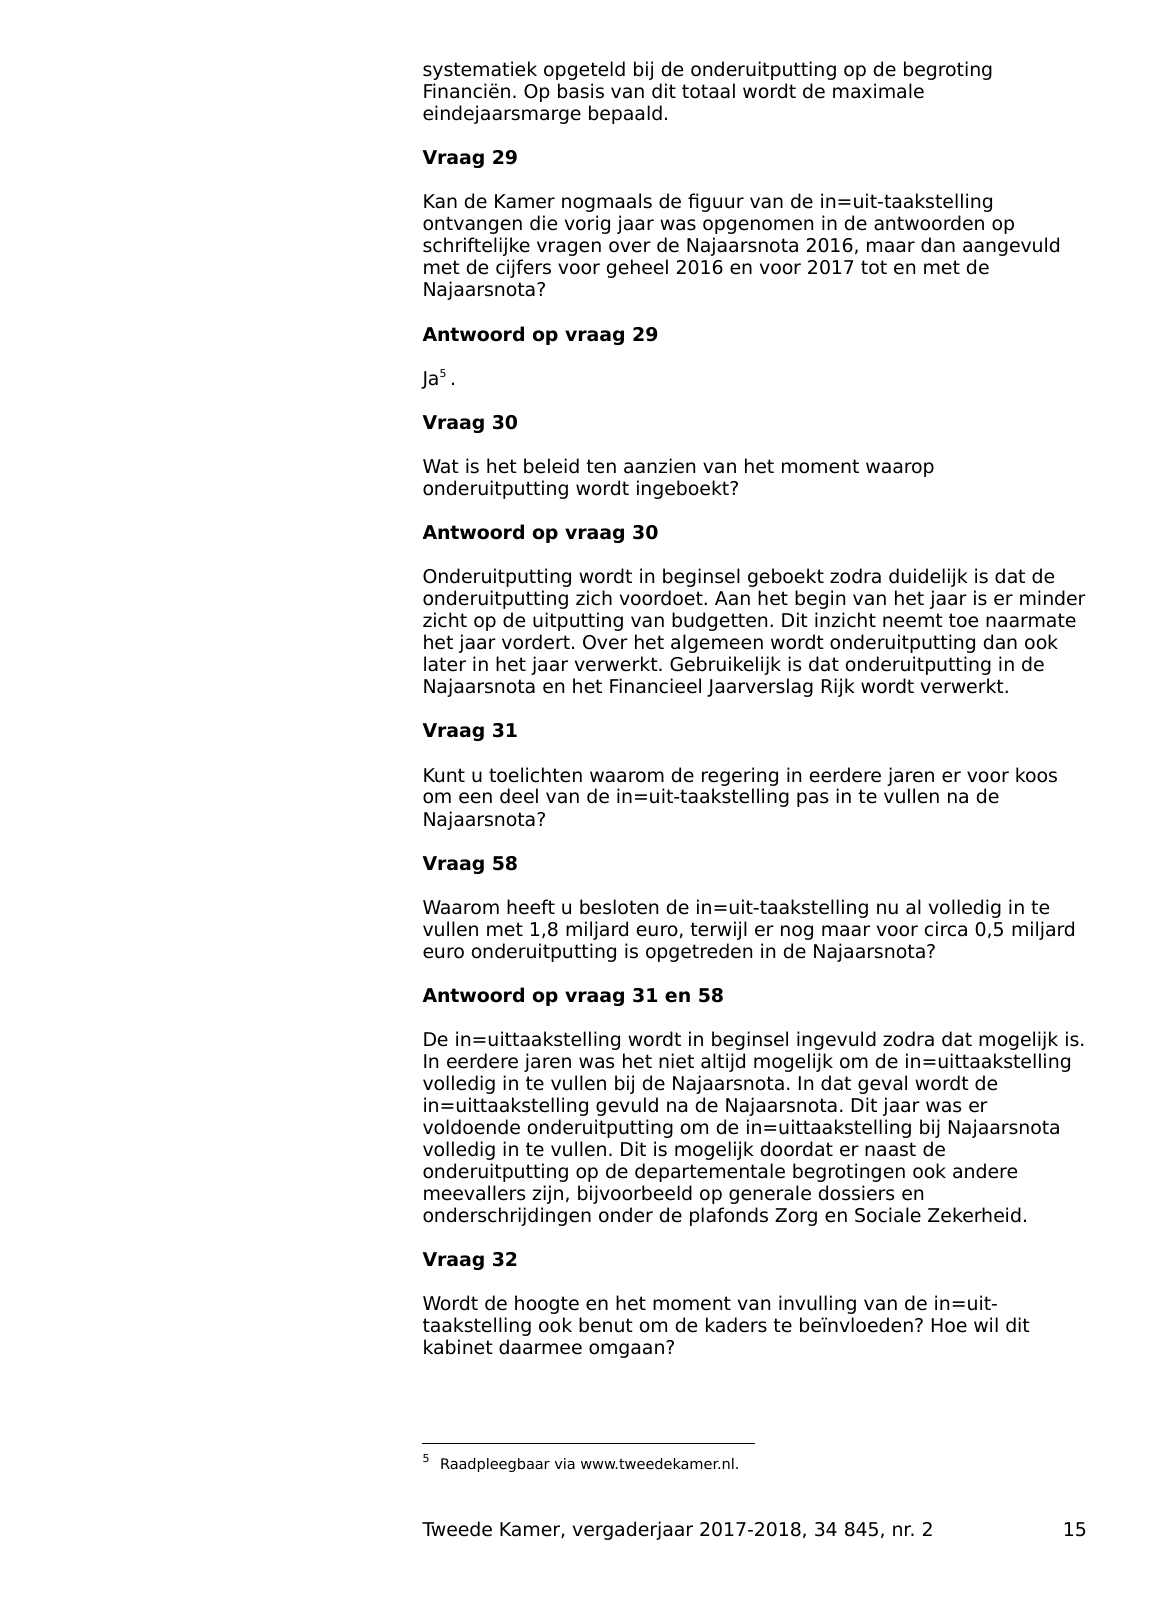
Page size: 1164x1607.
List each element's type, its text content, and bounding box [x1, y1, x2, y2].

text Kan de Kamer nogmaals de figuur van de in=uit-taakstelling ontvangen die vorig jaar was opgenomen in de antwoorden op schriftelijke vragen over de Najaarsnota 2016, maar dan aangevuld met de cijfers voor geheel 2016 en voor 2017 tot en met de Najaarsnota? [422, 191, 1087, 301]
text Wat is het beleid ten aanzien van het moment waarop onderuitputting wordt ingeboekt? [422, 456, 1087, 500]
subtitle Antwoord op vraag 29 [422, 323, 1087, 345]
text Ja. [422, 368, 1087, 389]
subtitle Vraag 31 [422, 720, 1087, 742]
text Raadpleegbaar via www.tweedekamer.nl. [422, 1452, 1087, 1474]
subtitle Vraag 30 [422, 412, 1087, 434]
text Onderuitputting wordt in beginsel geboekt zodra duidelijk is dat de onderuitputting zich voordoet. Aan het begin van het jaar is er minder zicht op de uitputting van budgetten. Dit inzicht neemt toe naarmate het jaar vordert. Over het algemeen wordt onderuitputting dan ook later in het jaar verwerkt. Gebruikelijk is dat onderuitputting in de Najaarsnota en het Financieel Jaarverslag Rijk wordt verwerkt. [422, 566, 1087, 698]
text Waarom heeft u besloten de in=uit-taakstelling nu al volledig in te vullen met 1,8 miljard euro, terwijl er nog maar voor circa 0,5 miljard euro onderuitputting is opgetreden in de Najaarsnota? [422, 897, 1087, 963]
subtitle Vraag 29 [422, 147, 1087, 169]
subtitle Antwoord op vraag 31 en 58 [422, 985, 1087, 1007]
text systematiek opgeteld bij de onderuitputting op de begroting Financiën. Op basis van dit totaal wordt de maximale eindejaarsmarge bepaald. [422, 59, 1087, 125]
text Kunt u toelichten waarom de regering in eerdere jaren er voor koos om een deel van de in=uit-taakstelling pas in te vullen na de Najaarsnota? [422, 764, 1087, 830]
text De in=uittaakstelling wordt in beginsel ingevuld zodra dat mogelijk is. In eerdere jaren was het niet altijd mogelijk om de in=uittaakstelling volledig in te vullen bij de Najaarsnota. In dat geval wordt de in=uittaakstelling gevuld na de Najaarsnota. Dit jaar was er voldoende onderuitputting om de in=uittaakstelling bij Najaarsnota volledig in te vullen. Dit is mogelijk doordat er naast de onderuitputting op de departementale begrotingen ook andere meevallers zijn, bijvoorbeeld op generale dossiers en onderschrijdingen onder de plafonds Zorg en Sociale Zekerheid. [422, 1029, 1087, 1227]
subtitle Antwoord op vraag 30 [422, 522, 1087, 544]
subtitle Vraag 58 [422, 853, 1087, 874]
subtitle Vraag 32 [422, 1249, 1087, 1271]
text Wordt de hoogte en het moment van invulling van de in=uit-taakstelling ook benut om de kaders te beïnvloeden? Hoe wil dit kabinet daarmee omgaan? [422, 1293, 1087, 1359]
